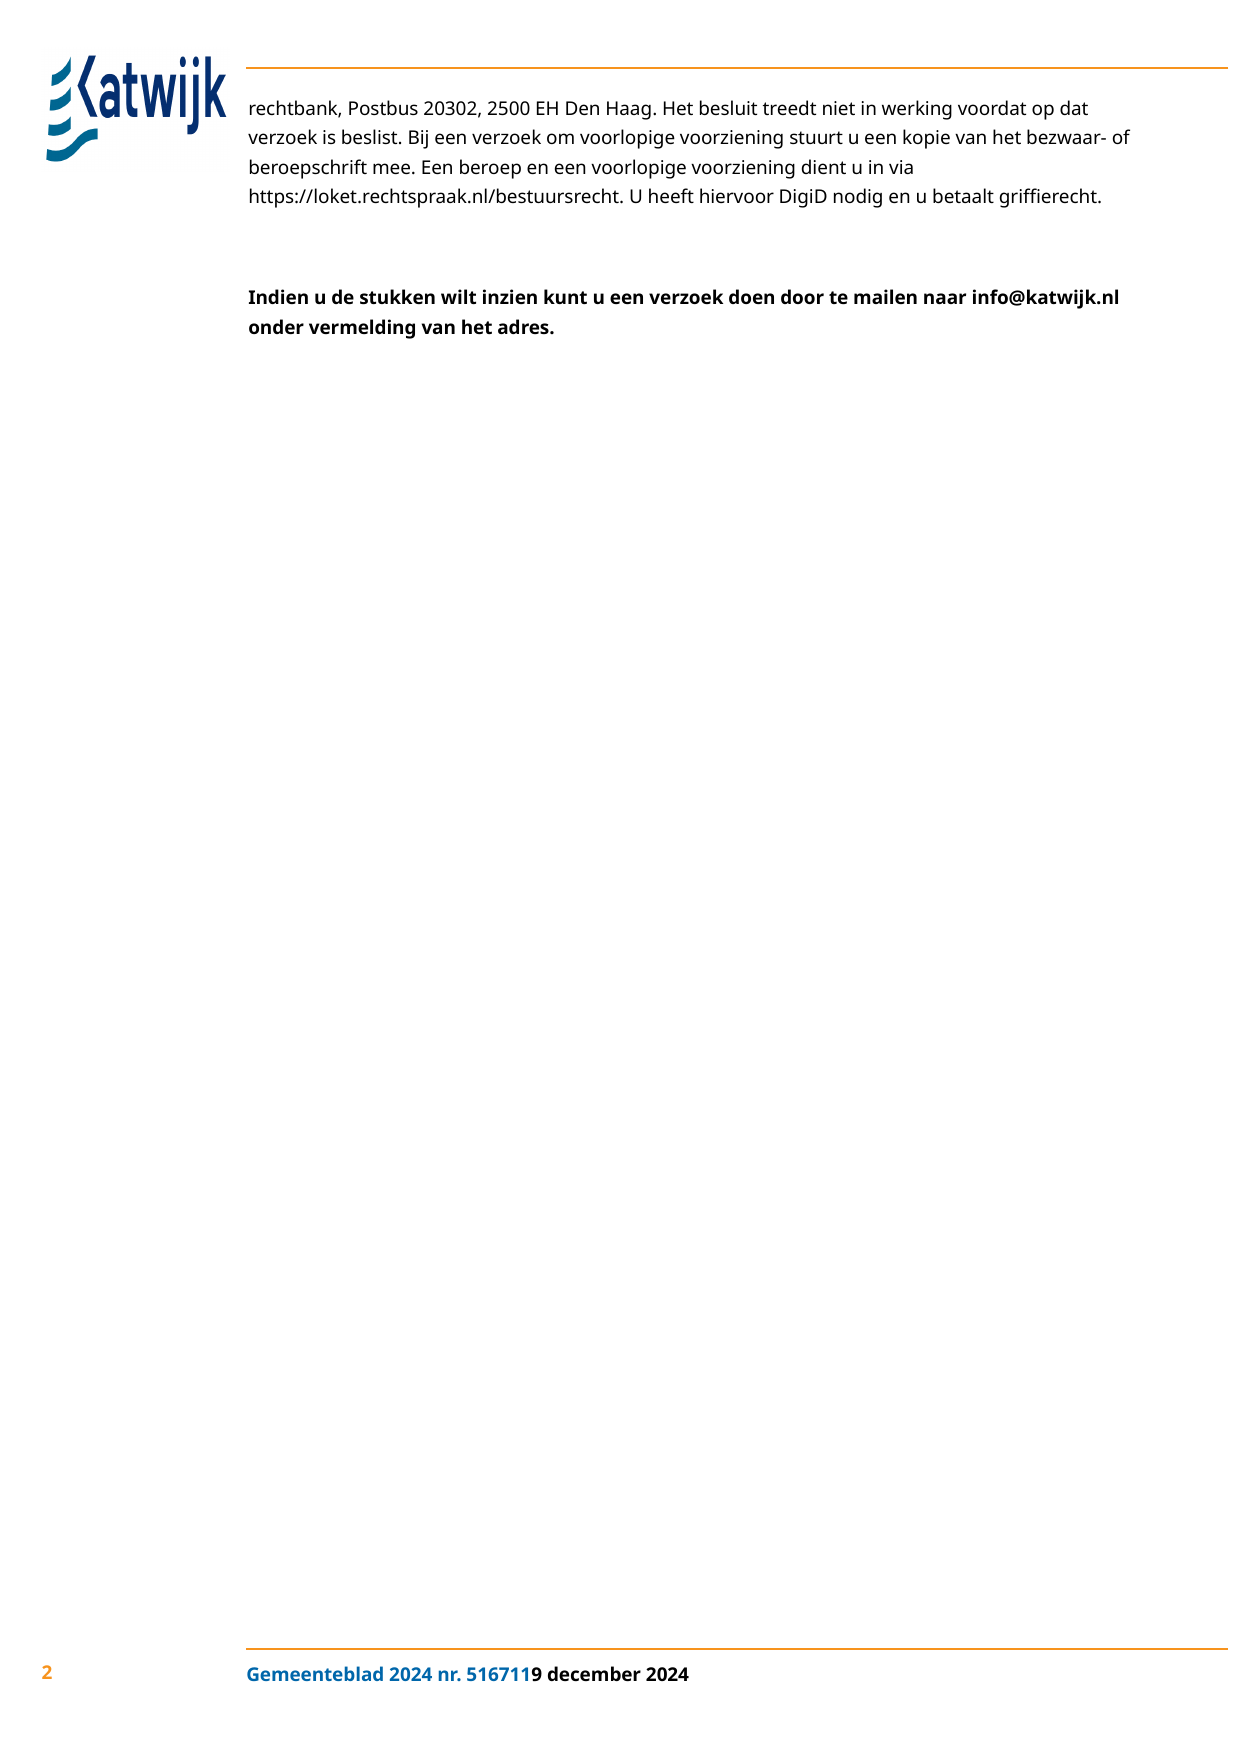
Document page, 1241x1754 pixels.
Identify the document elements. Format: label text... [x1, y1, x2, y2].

picture [41, 47, 231, 172]
text Indien u de stukken wilt inzien kunt u een verzoek doen door te mailen naar info@katwijk.nl onder vermelding van het adres. [248, 284, 1152, 340]
text rechtbank, Postbus 20302, 2500 EH Den Haag. Het besluit treedt niet in werking voordat op dat verzoek is beslist. Bij een verzoek om voorlopige voorziening stuurt u een kopie van het bezwaar- of beroepschrift mee. Een beroep en een voorlopige voorziening dient u in via https://loket.rechtspraak.nl/bestuursrecht. U heeft hiervoor DigiD nodig en u betaalt griffierecht. [248, 95, 1152, 209]
